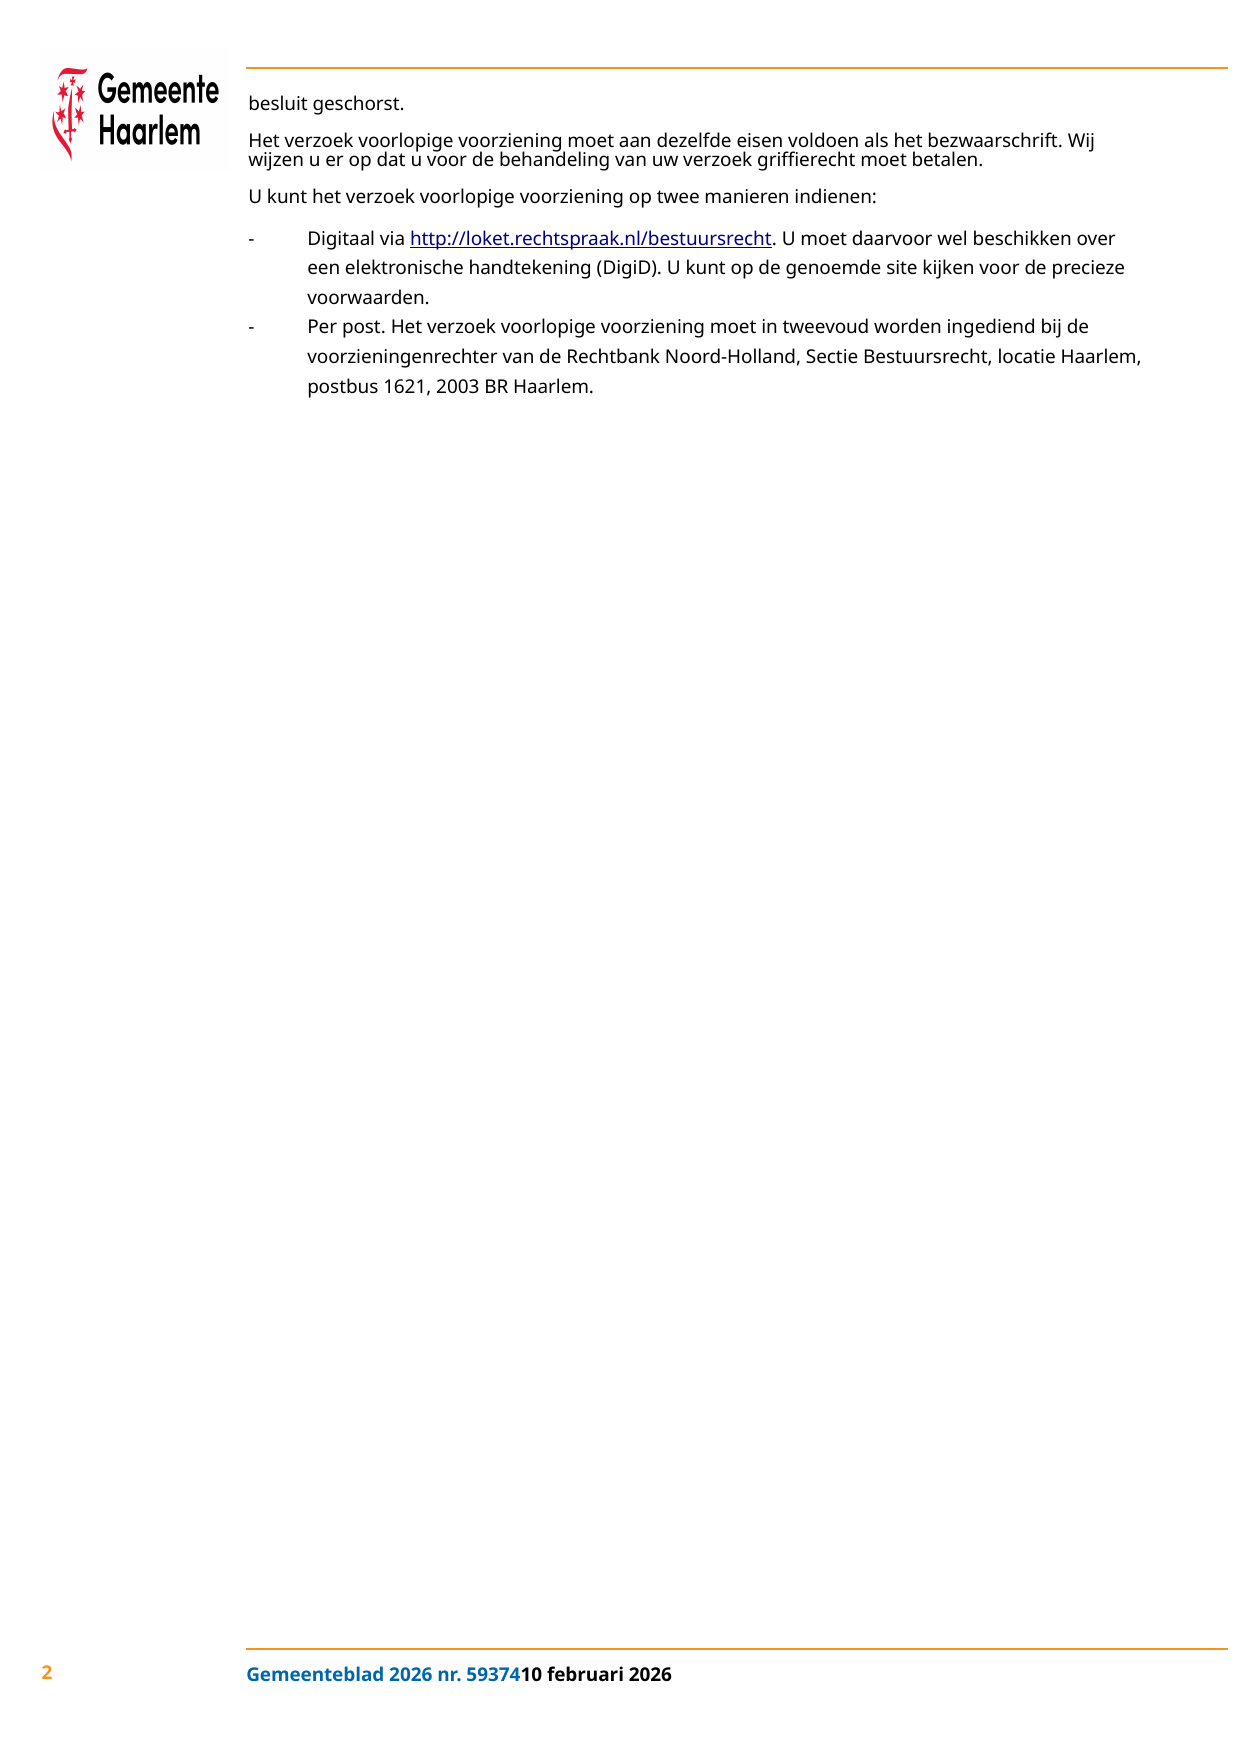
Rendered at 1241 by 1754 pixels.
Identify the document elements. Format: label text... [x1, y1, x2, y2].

list Per post. Het verzoek voorlopige voorziening moet in tweevoud worden ingediend bij de voorzieningenrechter van de Rechtbank Noord-Holland, Sectie Bestuursrecht, locatie Haarlem, postbus 1621, 2003 BR Haarlem. [248, 314, 1152, 399]
text besluit geschorst. [248, 95, 1152, 114]
list Digitaal via http://loket.rechtspraak.nl/bestuursrecht. U moet daarvoor wel beschikken over een elektronische handtekening (DigiD). U kunt op de genoemde site kijken voor de precieze voorwaarden. [248, 225, 1152, 310]
picture [41, 47, 231, 172]
text Het verzoek voorlopige voorziening moet aan dezelfde eisen voldoen als het bezwaarschrift. Wij wijzen u er op dat u voor de behandeling van uw verzoek griffierecht moet betalen. [248, 132, 1152, 170]
text U kunt het verzoek voorlopige voorziening op twee manieren indienen: [248, 188, 1152, 207]
